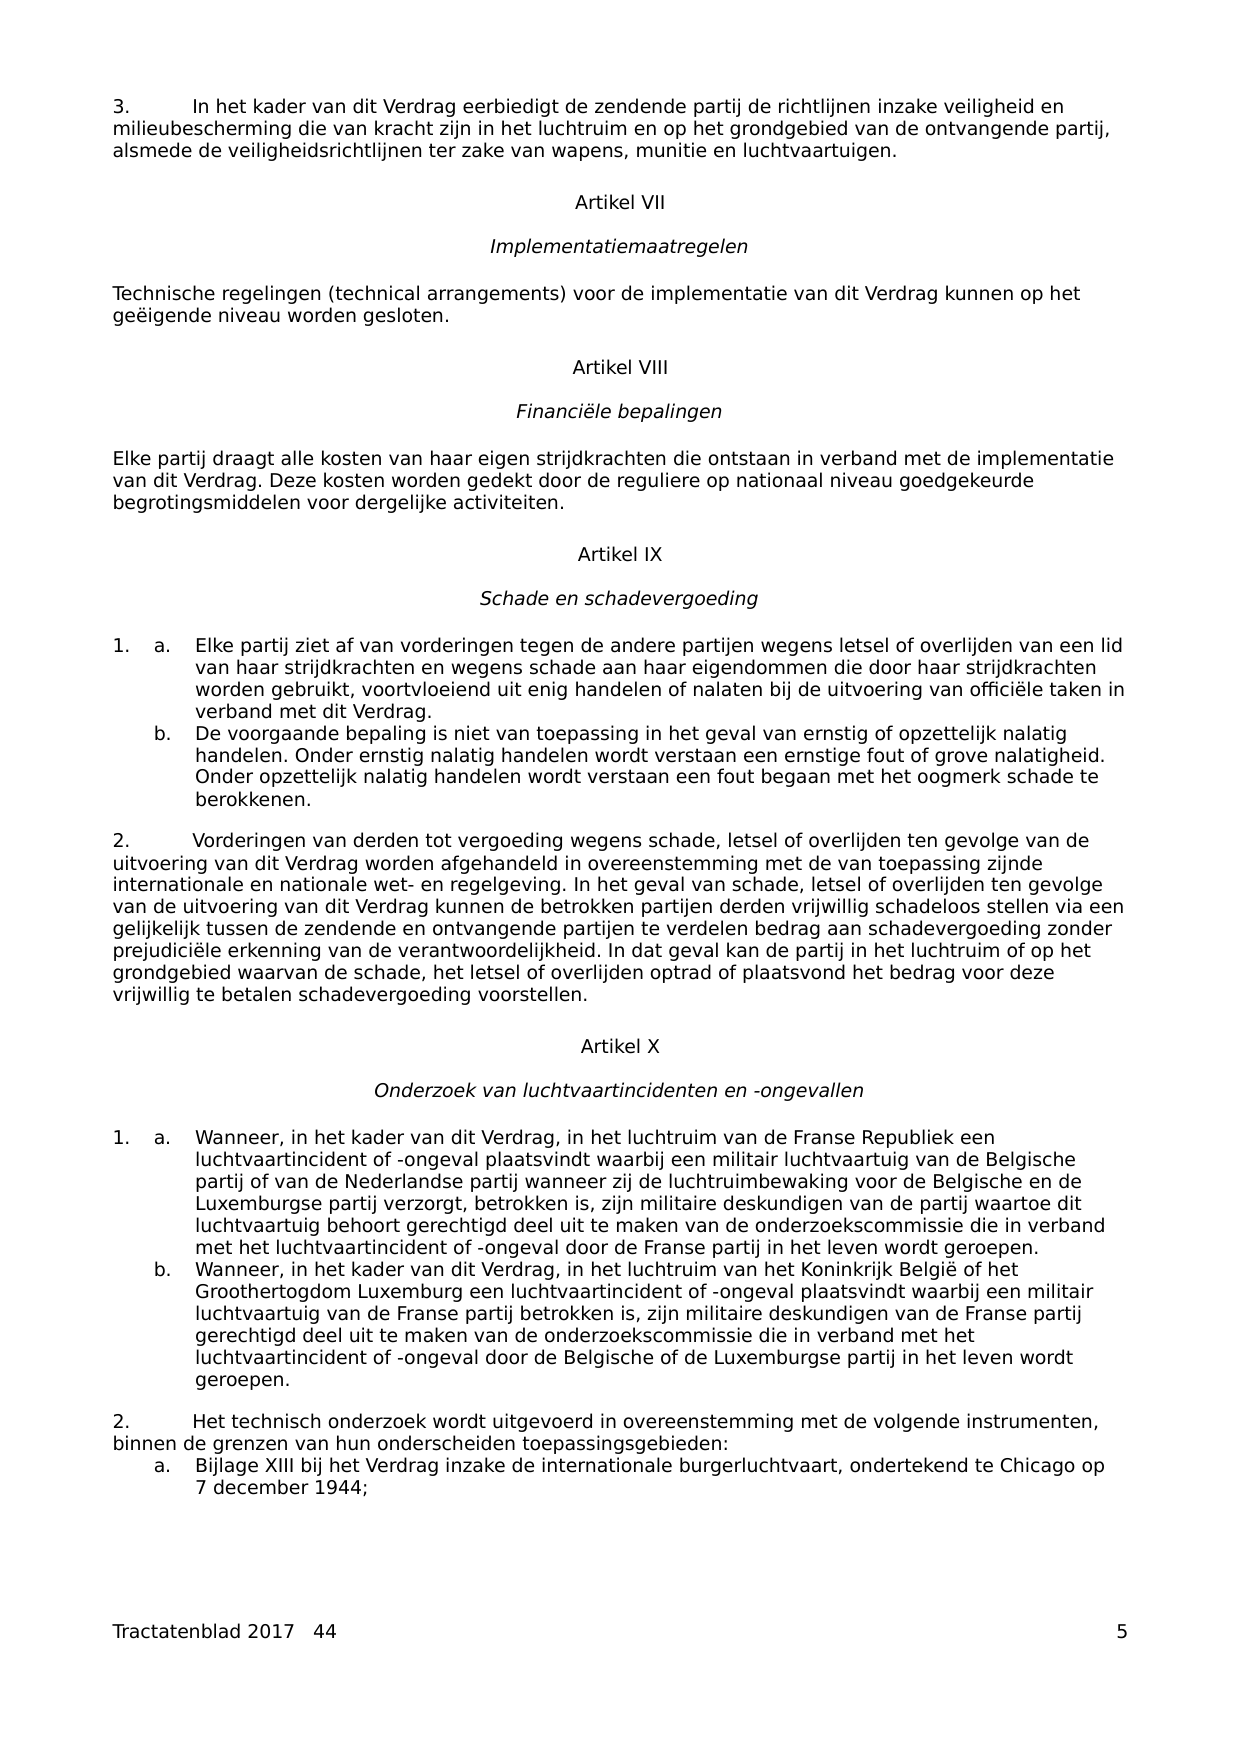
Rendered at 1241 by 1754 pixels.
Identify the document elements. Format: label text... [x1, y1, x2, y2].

text 2. Vorderingen van derden tot vergoeding wegens schade, letsel of overlijden ten gevolge van de uitvoering van dit Verdrag worden afgehandeld in overeenstemming met de van toepassing zijnde internationale en nationale wet- en regelgeving. In het geval van schade, letsel of overlijden ten gevolge van de uitvoering van dit Verdrag kunnen de betrokken partijen derden vrijwillig schadeloos stellen via een gelijkelijk tussen de zendende en ontvangende partijen te verdelen bedrag aan schadevergoeding zonder prejudiciële erkenning van de verantwoordelijkheid. In dat geval kan de partij in het luchtruim of op het grondgebied waarvan de schade, het letsel of overlijden optrad of plaatsvond het bedrag voor deze vrijwillig te betalen schadevergoeding voorstellen. [112, 830, 1128, 1006]
text a. Bijlage XIII bij het Verdrag inzake de internationale burgerluchtvaart, ondertekend te Chicago op 7 december 1944; [153, 1455, 1128, 1499]
text Elke partij draagt alle kosten van haar eigen strijdkrachten die ontstaan in verband met de implementatie van dit Verdrag. Deze kosten worden gedekt door de reguliere op nationaal niveau goedgekeurde begrotingsmiddelen voor dergelijke activiteiten. [112, 448, 1128, 514]
subtitle Artikel VII Implementatiemaatregelen [112, 192, 1128, 258]
text b. De voorgaande bepaling is niet van toepassing in het geval van ernstig of opzettelijk nalatig handelen. Onder ernstig nalatig handelen wordt verstaan een ernstige fout of grove nalatigheid. Onder opzettelijk nalatig handelen wordt verstaan een fout begaan met het oogmerk schade te berokkenen. [153, 722, 1128, 810]
text 3. In het kader van dit Verdrag eerbiedigt de zendende partij de richtlijnen inzake veiligheid en milieubescherming die van kracht zijn in het luchtruim en op het grondgebied van de ontvangende partij, alsmede de veiligheidsrichtlijnen ter zake van wapens, munitie en luchtvaartuigen. [112, 96, 1128, 162]
subtitle Artikel VIII Financiële bepalingen [112, 357, 1128, 423]
subtitle Artikel X Onderzoek van luchtvaartincidenten en -ongevallen [112, 1036, 1128, 1102]
text 1. a. Elke partij ziet af van vorderingen tegen de andere partijen wegens letsel of overlijden van een lid van haar strijdkrachten en wegens schade aan haar eigendommen die door haar strijdkrachten worden gebruikt, voortvloeiend uit enig handelen of nalaten bij de uitvoering van officiële taken in verband met dit Verdrag. [112, 634, 1128, 722]
text b. Wanneer, in het kader van dit Verdrag, in het luchtruim van het Koninkrijk België of het Groothertogdom Luxemburg een luchtvaartincident of -ongeval plaatsvindt waarbij een militair luchtvaartuig van de Franse partij betrokken is, zijn militaire deskundigen van de Franse partij gerechtigd deel uit te maken van de onderzoekscommissie die in verband met het luchtvaartincident of -ongeval door de Belgische of de Luxemburgse partij in het leven wordt geroepen. [153, 1259, 1128, 1391]
subtitle Artikel IX Schade en schadevergoeding [112, 544, 1128, 609]
text 2. Het technisch onderzoek wordt uitgevoerd in overeenstemming met de volgende instrumenten, binnen de grenzen van hun onderscheiden toepassingsgebieden: [112, 1411, 1128, 1455]
text 1. a. Wanneer, in het kader van dit Verdrag, in het luchtruim van de Franse Republiek een luchtvaartincident of -ongeval plaatsvindt waarbij een militair luchtvaartuig van de Belgische partij of van de Nederlandse partij wanneer zij de luchtruimbewaking voor de Belgische en de Luxemburgse partij verzorgt, betrokken is, zijn militaire deskundigen van de partij waartoe dit luchtvaartuig behoort gerechtigd deel uit te maken van de onderzoekscommissie die in verband met het luchtvaartincident of -ongeval door de Franse partij in het leven wordt geroepen. [112, 1127, 1128, 1259]
text Technische regelingen (technical arrangements) voor de implementatie van dit Verdrag kunnen op het geëigende niveau worden gesloten. [112, 283, 1128, 327]
